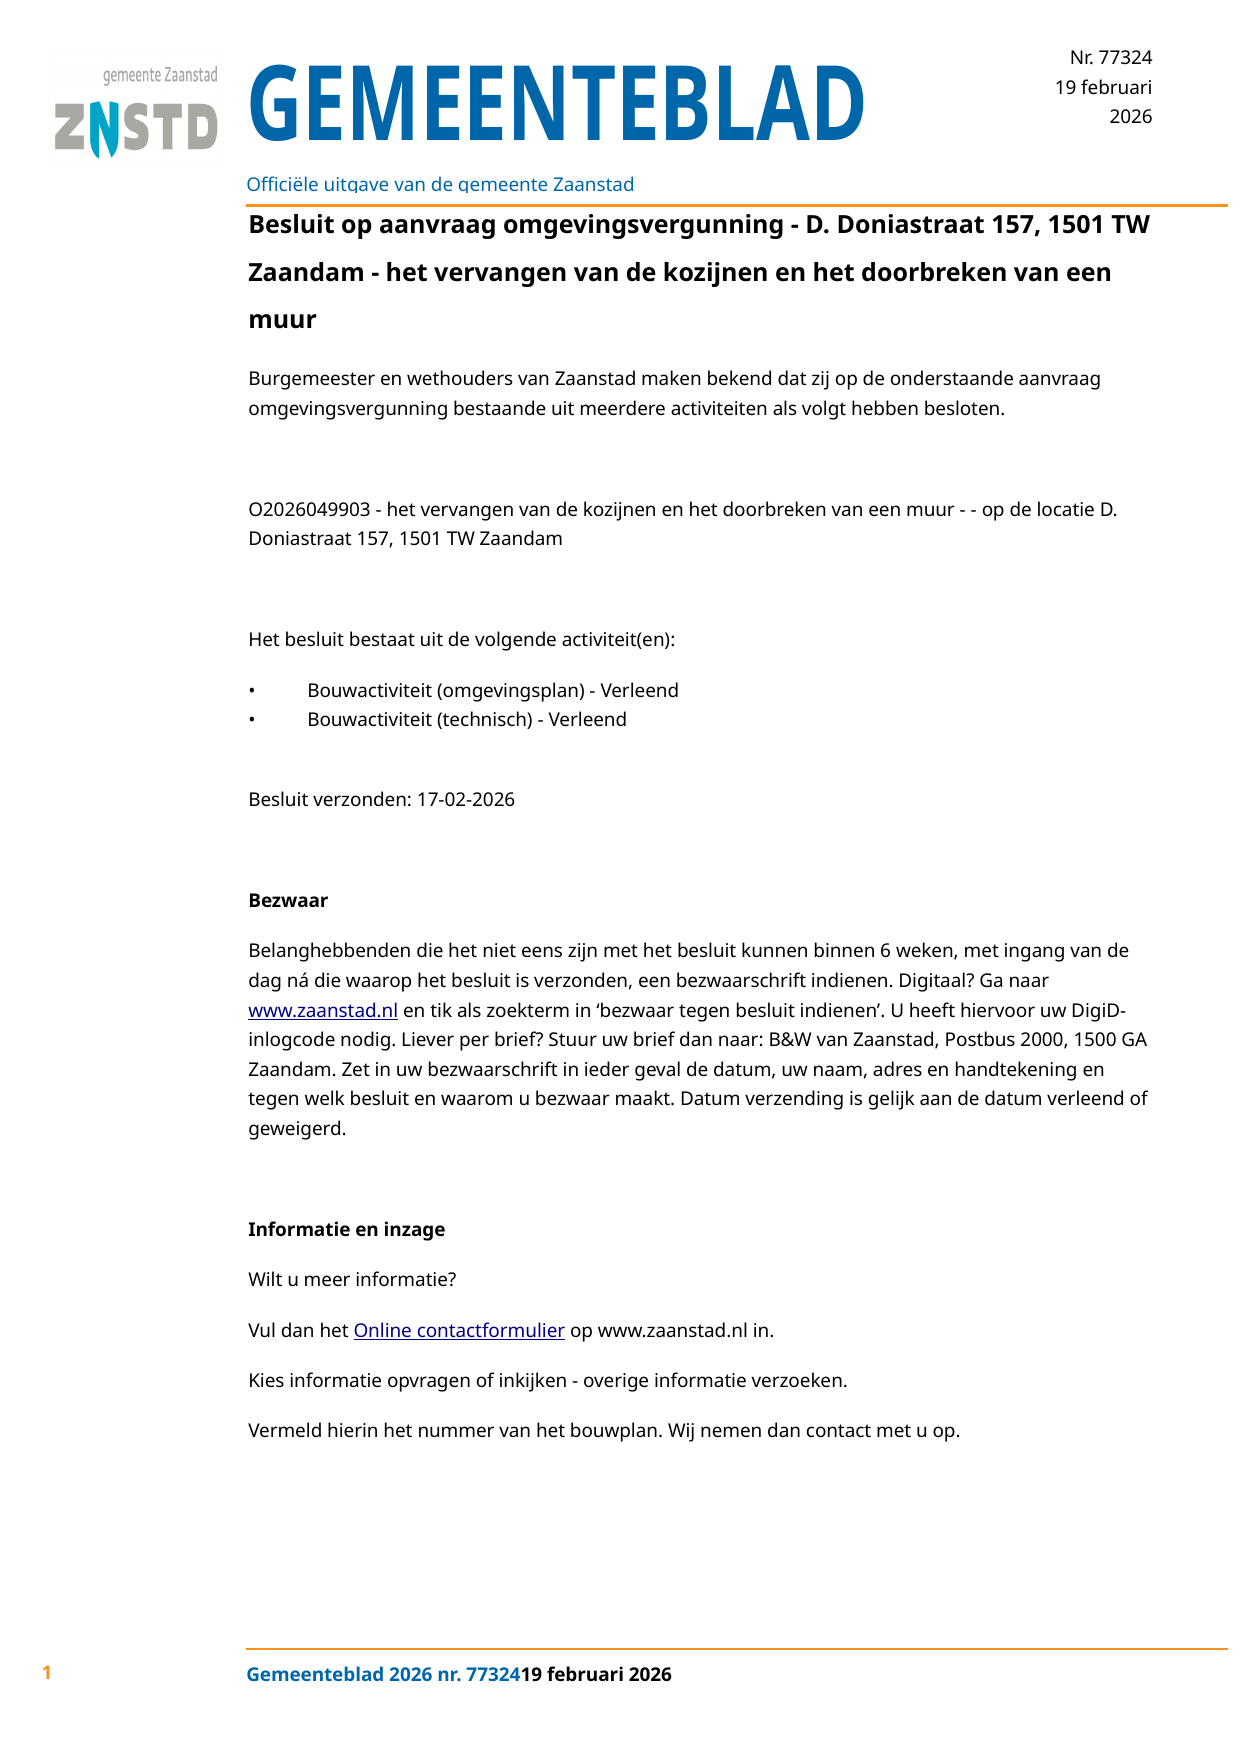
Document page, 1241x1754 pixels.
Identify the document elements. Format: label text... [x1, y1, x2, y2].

text Kies informatie opvragen of inkijken - overige informatie verzoeken. [248, 1367, 1152, 1393]
text Vermeld hierin het nummer van het bouwplan. Wij nemen dan contact met u op. [248, 1418, 1152, 1443]
picture [41, 47, 231, 172]
text Vul dan het Online contactformulier op www.zaanstad.nl in. [248, 1317, 1152, 1342]
text O2026049903 - het vervangen van de kozijnen en het doorbreken van een muur - - op de locatie D. Doniastraat 157, 1501 TW Zaandam [248, 496, 1152, 551]
text Bezwaar [248, 887, 1152, 913]
text Besluit verzonden: 17-02-2026 [248, 786, 1152, 812]
list Bouwactiviteit (omgevingsplan) - Verleend [248, 677, 1152, 702]
text Informatie en inzage [248, 1216, 1152, 1242]
text Besluit op aanvraag omgevingsvergunning - D. Doniastraat 157, 1501 TW Zaandam - het vervangen van de kozijnen en het doorbreken van een muur [248, 207, 1152, 336]
text Burgemeester en wethouders van Zaanstad maken bekend dat zij op de onderstaande aanvraag omgevingsvergunning bestaande uit meerdere activiteiten als volgt hebben besloten. [248, 366, 1152, 421]
text Belanghebbenden die het niet eens zijn met het besluit kunnen binnen 6 weken, met ingang van de dag ná die waarop het besluit is verzonden, een bezwaarschrift indienen. Digitaal? Ga naar www.zaanstad.nl en tik als zoekterm in ‘bezwaar tegen besluit indienen’. U heeft hiervoor uw DigiD-inlogcode nodig. Liever per brief? Stuur uw brief dan naar: B&W van Zaanstad, Postbus 2000, 1500 GA Zaandam. Zet in uw bezwaarschrift in ieder geval de datum, uw naam, adres en handtekening en tegen welk besluit en waarom u bezwaar maakt. Datum verzending is gelijk aan de datum verleend of geweigerd. [248, 938, 1152, 1141]
text Wilt u meer informatie? [248, 1266, 1152, 1292]
list Bouwactiviteit (technisch) - Verleend [248, 706, 1152, 732]
text Het besluit bestaat uit de volgende activiteit(en): [248, 626, 1152, 652]
